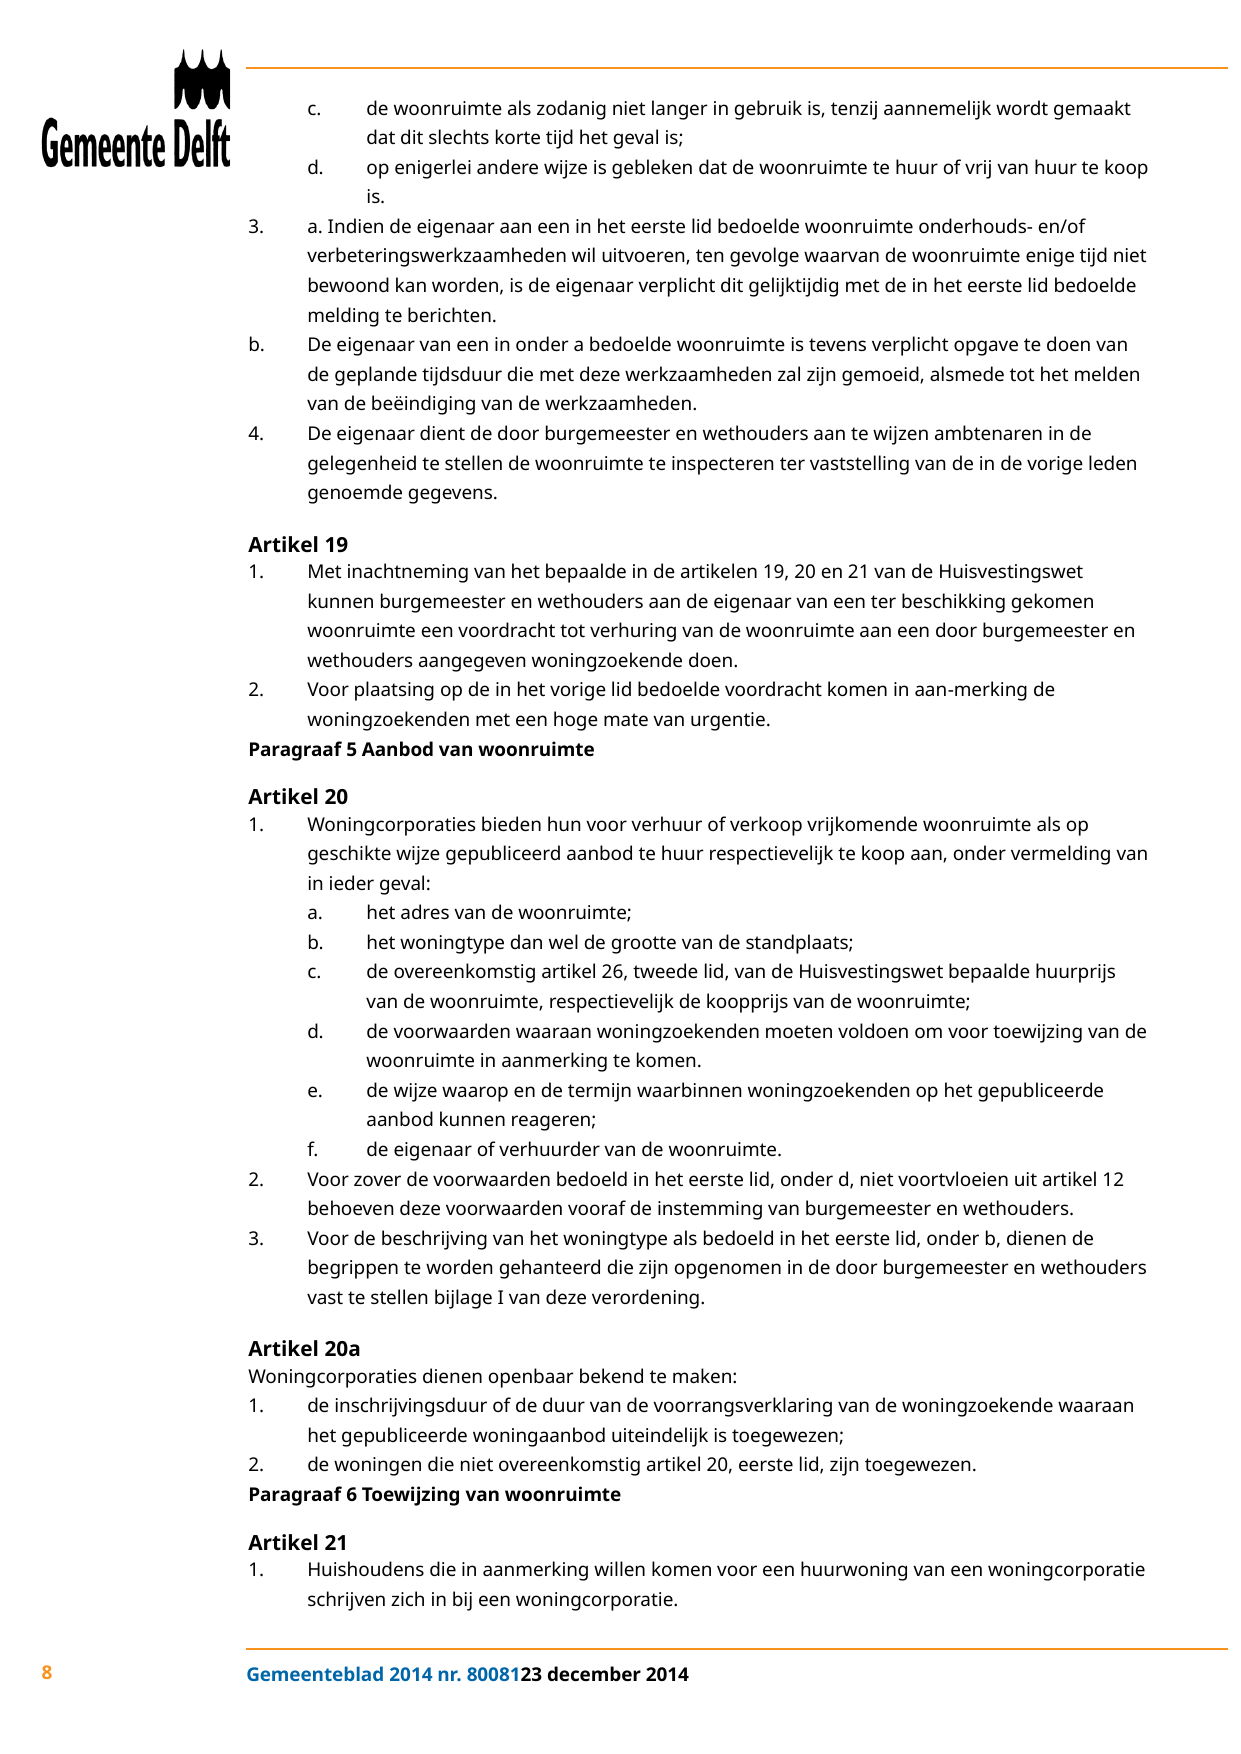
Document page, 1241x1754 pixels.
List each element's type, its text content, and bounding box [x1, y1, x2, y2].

text Artikel 21 [248, 1528, 1152, 1556]
list Woningcorporaties bieden hun voor verhuur of verkoop vrijkomende woonruimte als op geschikte wijze gepubliceerd aanbod te huur respectievelijk te koop aan, onder vermelding van in ieder geval: [248, 811, 1152, 896]
list Voor plaatsing op de in het vorige lid bedoelde voordracht komen in aan‑merking de woningzoekenden met een hoge mate van urgentie. [248, 677, 1152, 732]
text Paragraaf 5 Aanbod van woonruimte [248, 736, 1152, 761]
text Paragraaf 6 Toewijzing van woonruimte [248, 1481, 1152, 1507]
text Woningcorporaties dienen openbaar bekend te maken: [248, 1363, 1152, 1389]
list Voor de beschrijving van het woningtype als bedoeld in het eerste lid, onder b, dienen de begrippen te worden gehanteerd die zijn opgenomen in de door burgemeester en wethouders vast te stellen bijlage I van deze verordening. [248, 1225, 1152, 1310]
list de wijze waarop en de termijn waarbinnen woningzoekenden op het gepubliceerde aanbod kunnen reageren; [307, 1077, 1152, 1132]
list het woningtype dan wel de grootte van de standplaats; [307, 929, 1152, 955]
list de overeenkomstig artikel 26, tweede lid, van de Huisvestingswet bepaalde huurprijs van de woonruimte, respectievelijk de koopprijs van de woonruimte; [307, 959, 1152, 1014]
list op enigerlei andere wijze is gebleken dat de woonruimte te huur of vrij van huur te koop is. [307, 154, 1152, 209]
text Artikel 20 [248, 782, 1152, 811]
list de woningen die niet overeenkomstig artikel 20, eerste lid, zijn toegewezen. [248, 1452, 1152, 1477]
picture [41, 47, 231, 172]
list de voorwaarden waaraan woningzoekenden moeten voldoen om voor toewijzing van de woonruimte in aanmerking te komen. [307, 1018, 1152, 1073]
list De eigenaar van een in onder a bedoelde woonruimte is tevens verplicht opgave te doen van de geplande tijdsduur die met deze werkzaamheden zal zijn gemoeid, alsmede tot het melden van de beëindiging van de werkzaamheden. [248, 331, 1152, 416]
text Artikel 20a [248, 1334, 1152, 1363]
list Huishoudens die in aanmerking willen komen voor een huurwoning van een woningcorporatie schrijven zich in bij een woningcorporatie. [248, 1556, 1152, 1612]
list het adres van de woonruimte; [307, 899, 1152, 925]
list Met inachtneming van het bepaalde in de artikelen 19, 20 en 21 van de Huisvestingswet kunnen burgemeester en wethouders aan de eigenaar van een ter beschikking gekomen woonruimte een voordracht tot verhuring van de woonruimte aan een door burgemeester en wethouders aangegeven woningzoekende doen. [248, 558, 1152, 673]
text Artikel 19 [248, 530, 1152, 558]
list a. Indien de eigenaar aan een in het eerste lid bedoelde woonruimte onderhouds- en/of verbeteringswerkzaamheden wil uitvoeren, ten gevolge waarvan de woonruimte enige tijd niet bewoond kan worden, is de eigenaar verplicht dit gelijktijdig met de in het eerste lid bedoelde melding te berichten. [248, 213, 1152, 328]
list De eigenaar dient de door burgemeester en wethouders aan te wijzen ambtenaren in de gelegenheid te stellen de woonruimte te inspecteren ter vaststelling van de in de vorige leden genoemde gegevens. [248, 420, 1152, 505]
list de eigenaar of verhuurder van de woonruimte. [307, 1136, 1152, 1162]
list de woonruimte als zodanig niet langer in gebruik is, tenzij aannemelijk wordt gemaakt dat dit slechts korte tijd het geval is; [307, 95, 1152, 150]
list de inschrijvingsduur of de duur van de voorrangsverklaring van de woningzoekende waaraan het gepubliceerde woningaanbod uiteindelijk is toegewezen; [248, 1392, 1152, 1448]
list Voor zover de voorwaarden bedoeld in het eerste lid, onder d, niet voortvloeien uit artikel 12 behoeven deze voorwaarden vooraf de instemming van burgemeester en wethouders. [248, 1166, 1152, 1221]
